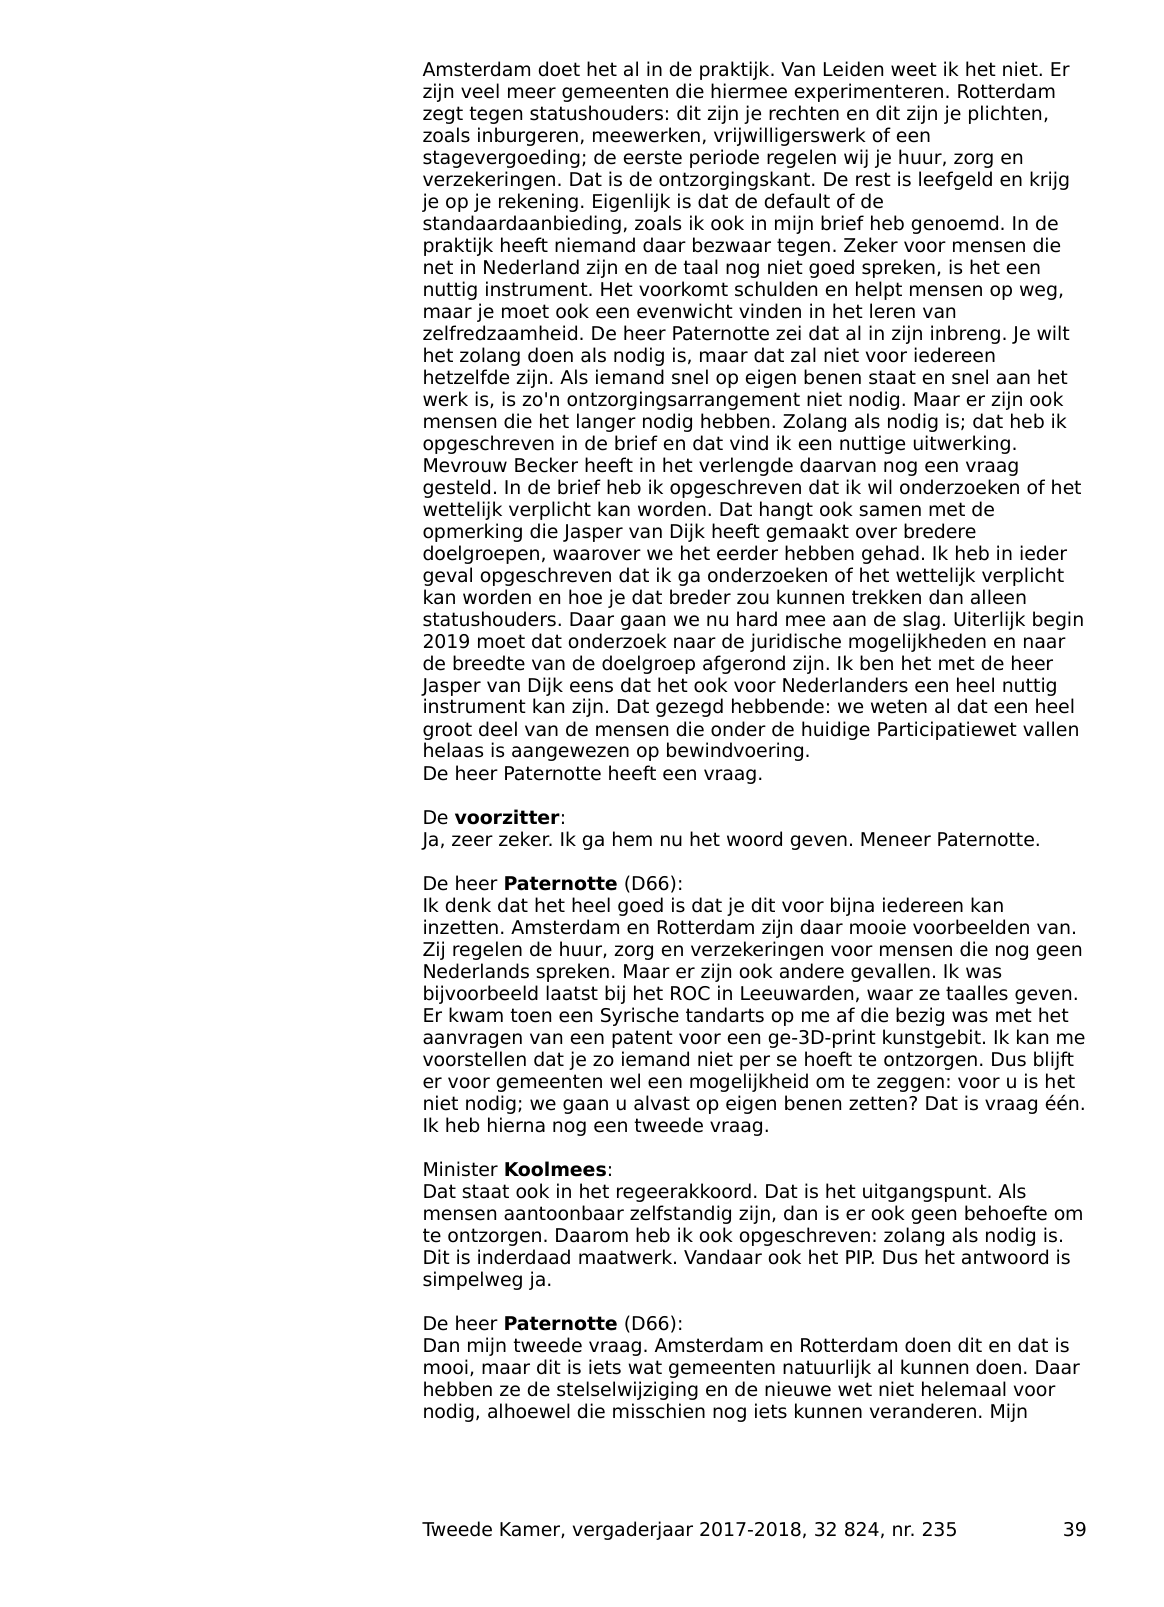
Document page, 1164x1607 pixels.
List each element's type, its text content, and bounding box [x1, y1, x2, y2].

text Ik denk dat het heel goed is dat je dit voor bijna iedereen kan inzetten. Amsterdam en Rotterdam zijn daar mooie voorbeelden van. Zij regelen de huur, zorg en verzekeringen voor mensen die nog geen Nederlands spreken. Maar er zijn ook andere gevallen. Ik was bijvoorbeeld laatst bij het ROC in Leeuwarden, waar ze taalles geven. Er kwam toen een Syrische tandarts op me af die bezig was met het aanvragen van een patent voor een ge-3D-print kunstgebit. Ik kan me voorstellen dat je zo iemand niet per se hoeft te ontzorgen. Dus blijft er voor gemeenten wel een mogelijkheid om te zeggen: voor u is het niet nodig; we gaan u alvast op eigen benen zetten? Dat is vraag één. Ik heb hierna nog een tweede vraag. [422, 895, 1087, 1136]
text Mevrouw Becker heeft in het verlengde daarvan nog een vraag gesteld. In de brief heb ik opgeschreven dat ik wil onderzoeken of het wettelijk verplicht kan worden. Dat hangt ook samen met de opmerking die Jasper van Dijk heeft gemaakt over bredere doelgroepen, waarover we het eerder hebben gehad. Ik heb in ieder geval opgeschreven dat ik ga onderzoeken of het wettelijk verplicht kan worden en hoe je dat breder zou kunnen trekken dan alleen statushouders. Daar gaan we nu hard mee aan de slag. Uiterlijk begin 2019 moet dat onderzoek naar de juridische mogelijkheden en naar de breedte van de doelgroep afgerond zijn. Ik ben het met de heer Jasper van Dijk eens dat het ook voor Nederlanders een heel nuttig instrument kan zijn. Dat gezegd hebbende: we weten al dat een heel groot deel van de mensen die onder de huidige Participatiewet vallen helaas is aangewezen op bewindvoering. [422, 455, 1087, 762]
text De heer Paternotte (D66): [422, 873, 1087, 895]
text De voorzitter: [422, 807, 1087, 828]
text Dan mijn tweede vraag. Amsterdam en Rotterdam doen dit en dat is mooi, maar dit is iets wat gemeenten natuurlijk al kunnen doen. Daar hebben ze de stelselwijziging en de nieuwe wet niet helemaal voor nodig, alhoewel die misschien nog iets kunnen veranderen. Mijn [422, 1335, 1087, 1423]
text De heer Paternotte heeft een vraag. [422, 762, 1087, 784]
text Minister Koolmees: [422, 1159, 1087, 1181]
text Ja, zeer zeker. Ik ga hem nu het woord geven. Meneer Paternotte. [422, 828, 1087, 851]
text De heer Paternotte (D66): [422, 1313, 1087, 1335]
text Dat staat ook in het regeerakkoord. Dat is het uitgangspunt. Als mensen aantoonbaar zelfstandig zijn, dan is er ook geen behoefte om te ontzorgen. Daarom heb ik ook opgeschreven: zolang als nodig is. Dit is inderdaad maatwerk. Vandaar ook het PIP. Dus het antwoord is simpelweg ja. [422, 1181, 1087, 1291]
text Amsterdam doet het al in de praktijk. Van Leiden weet ik het niet. Er zijn veel meer gemeenten die hiermee experimenteren. Rotterdam zegt tegen statushouders: dit zijn je rechten en dit zijn je plichten, zoals inburgeren, meewerken, vrijwilligerswerk of een stagevergoeding; de eerste periode regelen wij je huur, zorg en verzekeringen. Dat is de ontzorgingskant. De rest is leefgeld en krijg je op je rekening. Eigenlijk is dat de default of de standaardaanbieding, zoals ik ook in mijn brief heb genoemd. In de praktijk heeft niemand daar bezwaar tegen. Zeker voor mensen die net in Nederland zijn en de taal nog niet goed spreken, is het een nuttig instrument. Het voorkomt schulden en helpt mensen op weg, maar je moet ook een evenwicht vinden in het leren van zelfredzaamheid. De heer Paternotte zei dat al in zijn inbreng. Je wilt het zolang doen als nodig is, maar dat zal niet voor iedereen hetzelfde zijn. Als iemand snel op eigen benen staat en snel aan het werk is, is zo'n ontzorgingsarrangement niet nodig. Maar er zijn ook mensen die het langer nodig hebben. Zolang als nodig is; dat heb ik opgeschreven in de brief en dat vind ik een nuttige uitwerking. [422, 59, 1087, 455]
